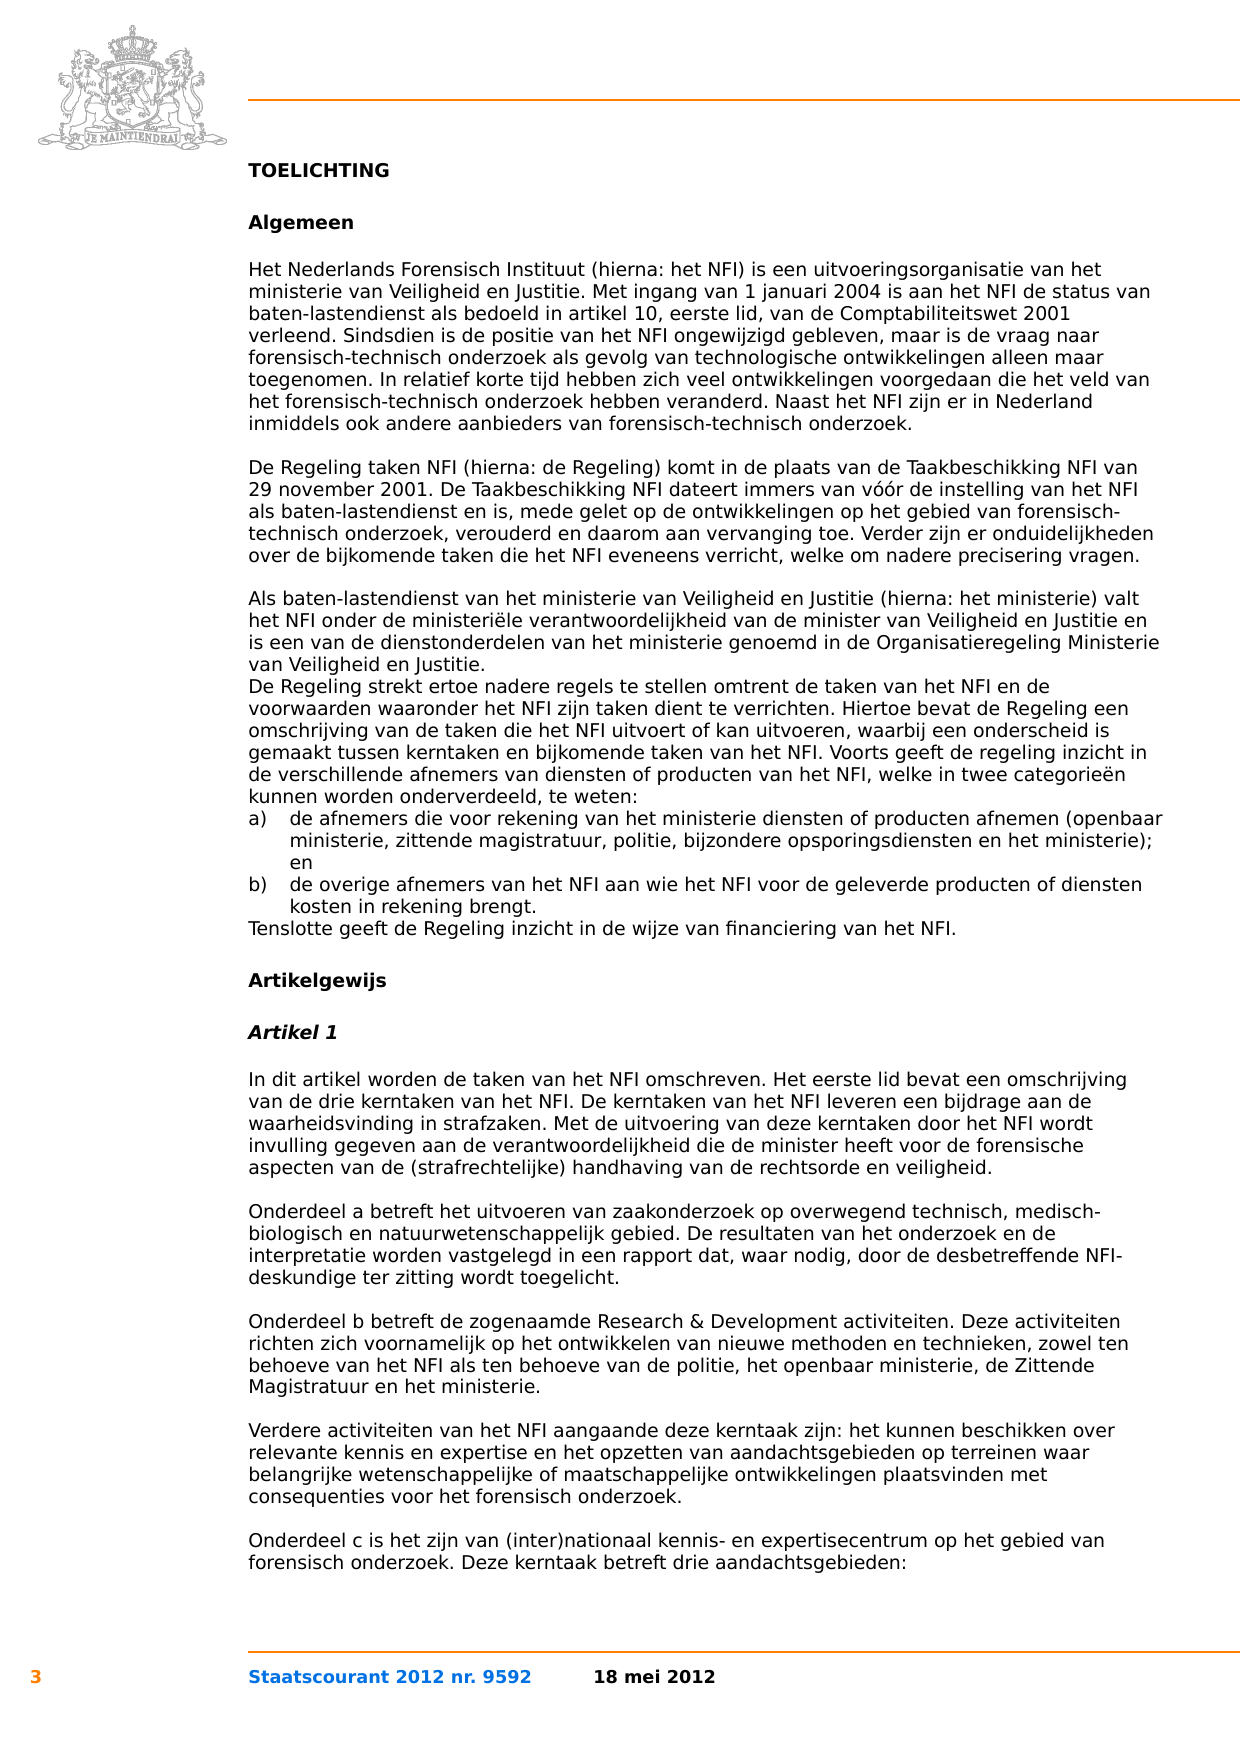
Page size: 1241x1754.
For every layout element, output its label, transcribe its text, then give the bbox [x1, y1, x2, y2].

text Onderdeel a betreft het uitvoeren van zaakonderzoek op overwegend technisch, medisch- biologisch en natuurwetenschappelijk gebied. De resultaten van het onderzoek en de interpretatie worden vastgelegd in een rapport dat, waar nodig, door de desbetreffende NFI-deskundige ter zitting wordt toegelicht. [248, 1201, 1163, 1289]
text In dit artikel worden de taken van het NFI omschreven. Het eerste lid bevat een omschrijving van de drie kerntaken van het NFI. De kerntaken van het NFI leveren een bijdrage aan de waarheidsvinding in strafzaken. Met de uitvoering van deze kerntaken door het NFI wordt invulling gegeven aan de verantwoordelijkheid die de minister heeft voor de forensische aspecten van de (strafrechtelijke) handhaving van de rechtsorde en veiligheid. [248, 1069, 1163, 1179]
subtitle Artikelgewijs [248, 970, 1163, 992]
text Onderdeel b betreft de zogenaamde Research & Development activiteiten. Deze activiteiten richten zich voornamelijk op het ontwikkelen van nieuwe methoden en technieken, zowel ten behoeve van het NFI als ten behoeve van de politie, het openbaar ministerie, de Zittende Magistratuur en het ministerie. [248, 1311, 1163, 1398]
text Onderdeel c is het zijn van (inter)nationaal kennis- en expertisecentrum op het gebied van forensisch onderzoek. Deze kerntaak betreft drie aandachtsgebieden: [248, 1530, 1163, 1574]
subtitle Artikel 1 [248, 1022, 1163, 1044]
text b) de overige afnemers van het NFI aan wie het NFI voor de geleverde producten of diensten kosten in rekening brengt. [248, 874, 1163, 918]
subtitle TOELICHTING [248, 160, 1163, 182]
text Het Nederlands Forensisch Instituut (hierna: het NFI) is een uitvoeringsorganisatie van het ministerie van Veiligheid en Justitie. Met ingang van 1 januari 2004 is aan het NFI de status van baten-lastendienst als bedoeld in artikel 10, eerste lid, van de Comptabiliteitswet 2001 verleend. Sindsdien is de positie van het NFI ongewijzigd gebleven, maar is de vraag naar forensisch-technisch onderzoek als gevolg van technologische ontwikkelingen alleen maar toegenomen. In relatief korte tijd hebben zich veel ontwikkelingen voorgedaan die het veld van het forensisch-technisch onderzoek hebben veranderd. Naast het NFI zijn er in Nederland inmiddels ook andere aanbieders van forensisch-technisch onderzoek. [248, 259, 1163, 435]
text De Regeling strekt ertoe nadere regels te stellen omtrent de taken van het NFI en de voorwaarden waaronder het NFI zijn taken dient te verrichten. Hiertoe bevat de Regeling een omschrijving van de taken die het NFI uitvoert of kan uitvoeren, waarbij een onderscheid is gemaakt tussen kerntaken en bijkomende taken van het NFI. Voorts geeft de regeling inzicht in de verschillende afnemers van diensten of producten van het NFI, welke in twee categorieën kunnen worden onderverdeeld, te weten: [248, 676, 1163, 808]
text Tenslotte geeft de Regeling inzicht in de wijze van financiering van het NFI. [248, 918, 1163, 940]
picture [38, 25, 227, 150]
text De Regeling taken NFI (hierna: de Regeling) komt in de plaats van de Taakbeschikking NFI van 29 november 2001. De Taakbeschikking NFI dateert immers van vóór de instelling van het NFI als baten-lastendienst en is, mede gelet op de ontwikkelingen op het gebied van forensisch-technisch onderzoek, verouderd en daarom aan vervanging toe. Verder zijn er onduidelijkheden over de bijkomende taken die het NFI eveneens verricht, welke om nadere precisering vragen. [248, 457, 1163, 566]
text Als baten-lastendienst van het ministerie van Veiligheid en Justitie (hierna: het ministerie) valt het NFI onder de ministeriële verantwoordelijkheid van de minister van Veiligheid en Justitie en is een van de dienstonderdelen van het ministerie genoemd in de Organisatieregeling Ministerie van Veiligheid en Justitie. [248, 588, 1163, 676]
text Verdere activiteiten van het NFI aangaande deze kerntaak zijn: het kunnen beschikken over relevante kennis en expertise en het opzetten van aandachtsgebieden op terreinen waar belangrijke wetenschappelijke of maatschappelijke ontwikkelingen plaatsvinden met consequenties voor het forensisch onderzoek. [248, 1420, 1163, 1508]
text a) de afnemers die voor rekening van het ministerie diensten of producten afnemen (openbaar ministerie, zittende magistratuur, politie, bijzondere opsporingsdiensten en het ministerie); en [248, 808, 1163, 874]
subtitle Algemeen [248, 212, 1163, 234]
